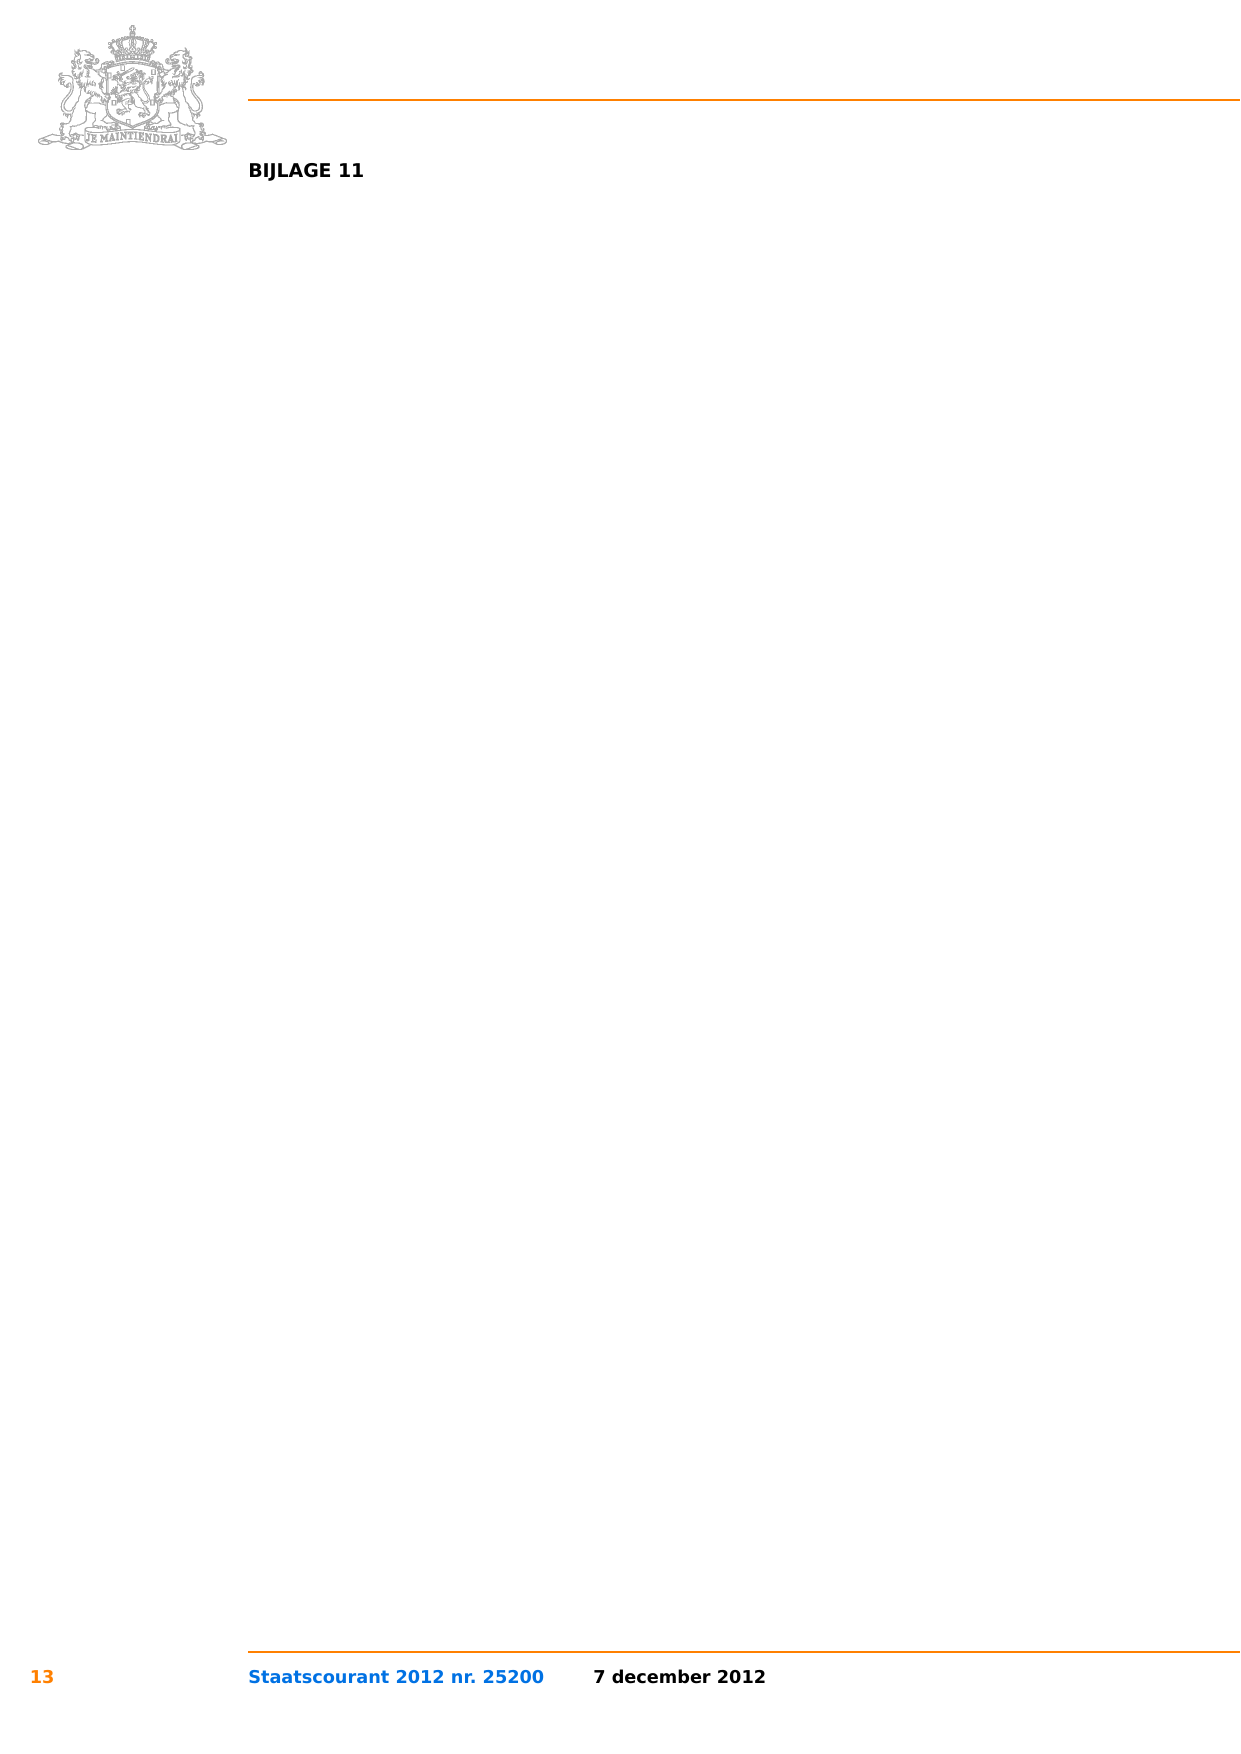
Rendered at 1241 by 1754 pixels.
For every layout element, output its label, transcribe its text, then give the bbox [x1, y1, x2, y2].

picture [38, 25, 227, 150]
subtitle BIJLAGE 11 [248, 160, 1163, 182]
